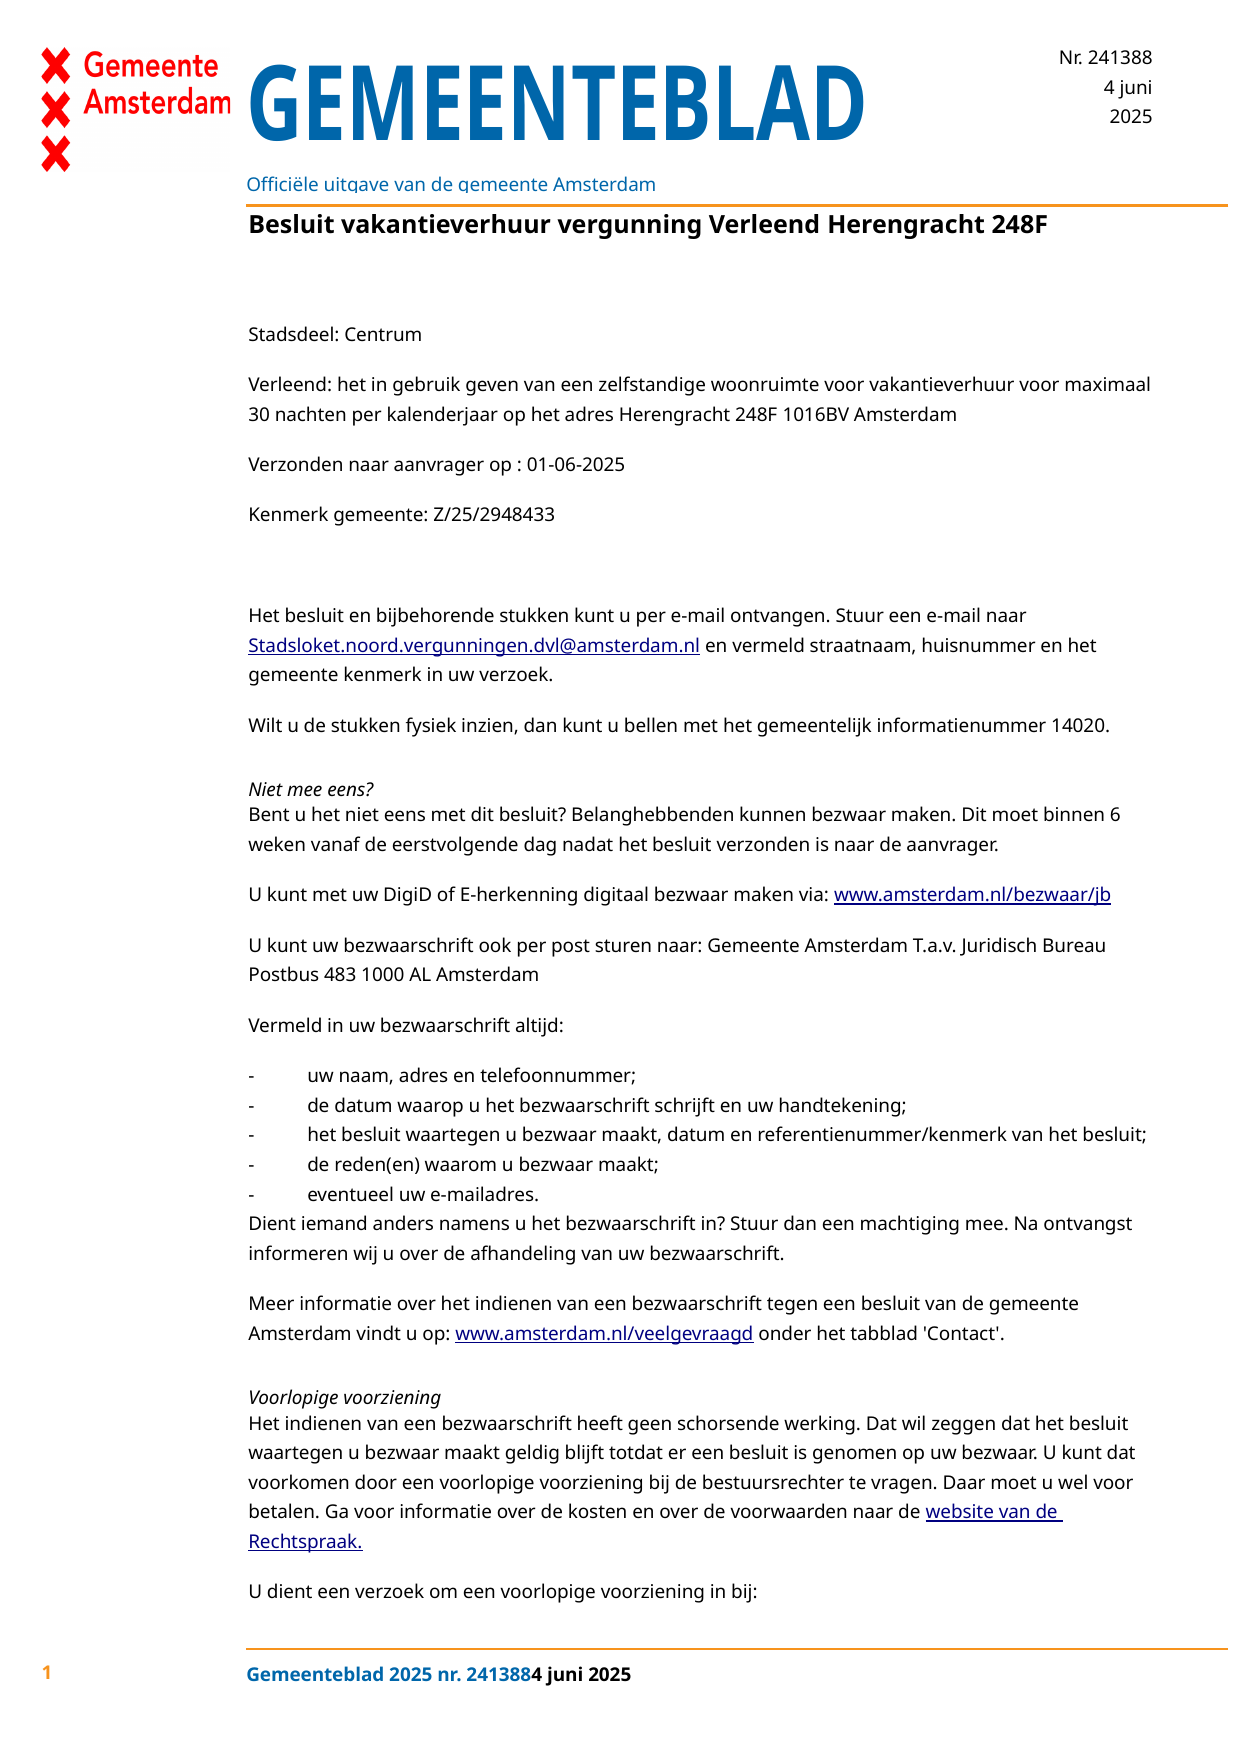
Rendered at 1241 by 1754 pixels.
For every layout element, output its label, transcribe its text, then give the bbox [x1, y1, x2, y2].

text Het besluit en bijbehorende stukken kunt u per e-mail ontvangen. Stuur een e-mail naar Stadsloket.noord.vergunningen.dvl@amsterdam.nl en vermeld straatnaam, huisnummer en het gemeente kenmerk in uw verzoek. [248, 602, 1152, 687]
text Niet mee eens? [248, 776, 1152, 802]
text U kunt uw bezwaarschrift ook per post sturen naar: Gemeente Amsterdam T.a.v. Juridisch Bureau Postbus 483 1000 AL Amsterdam [248, 932, 1152, 987]
text Het indienen van een bezwaarschrift heeft geen schorsende werking. Dat wil zeggen dat het besluit waartegen u bezwaar maakt geldig blijft totdat er een besluit is genomen op uw bezwaar. U kunt dat voorkomen door een voorlopige voorziening bij de bestuursrechter te vragen. Daar moet u wel voor betalen. Ga voor informatie over de kosten en over de voorwaarden naar de website van de Rechtspraak. [248, 1410, 1152, 1554]
text U kunt met uw DigiD of E-herkenning digitaal bezwaar maken via: www.amsterdam.nl/bezwaar/jb [248, 882, 1152, 907]
list uw naam, adres en telefoonnummer; [248, 1062, 1152, 1088]
text Vermeld in uw bezwaarschrift altijd: [248, 1012, 1152, 1038]
list het besluit waartegen u bezwaar maakt, datum en referentienummer/kenmerk van het besluit; [248, 1122, 1152, 1147]
list eventueel uw e-mailadres. [248, 1181, 1152, 1207]
picture [41, 47, 231, 172]
text Kenmerk gemeente: Z/25/2948433 [248, 502, 1152, 527]
list de datum waarop u het bezwaarschrift schrijft en uw handtekening; [248, 1092, 1152, 1118]
text Bent u het niet eens met dit besluit? Belanghebbenden kunnen bezwaar maken. Dit moet binnen 6 weken vanaf de eerstvolgende dag nadat het besluit verzonden is naar de aanvrager. [248, 802, 1152, 857]
text Verleend: het in gebruik geven van een zelfstandige woonruimte voor vakantieverhuur voor maximaal 30 nachten per kalenderjaar op het adres Herengracht 248F 1016BV Amsterdam [248, 371, 1152, 426]
text Meer informatie over het indienen van een bezwaarschrift tegen een besluit van de gemeente Amsterdam vindt u op: www.amsterdam.nl/veelgevraagd onder het tabblad 'Contact'. [248, 1290, 1152, 1346]
text Voorlopige voorziening [248, 1384, 1152, 1410]
text U dient een verzoek om een voorlopige voorziening in bij: [248, 1578, 1152, 1604]
text Besluit vakantieverhuur vergunning Verleend Herengracht 248F [248, 207, 1152, 241]
text Dient iemand anders namens u het bezwaarschrift in? Stuur dan een machtiging mee. Na ontvangst informeren wij u over de afhandeling van uw bezwaarschrift. [248, 1210, 1152, 1266]
list de reden(en) waarom u bezwaar maakt; [248, 1151, 1152, 1177]
text Verzonden naar aanvrager op : 01-06-2025 [248, 451, 1152, 477]
text Wilt u de stukken fysiek inzien, dan kunt u bellen met het gemeentelijk informatienummer 14020. [248, 712, 1152, 738]
text Stadsdeel: Centrum [248, 321, 1152, 346]
